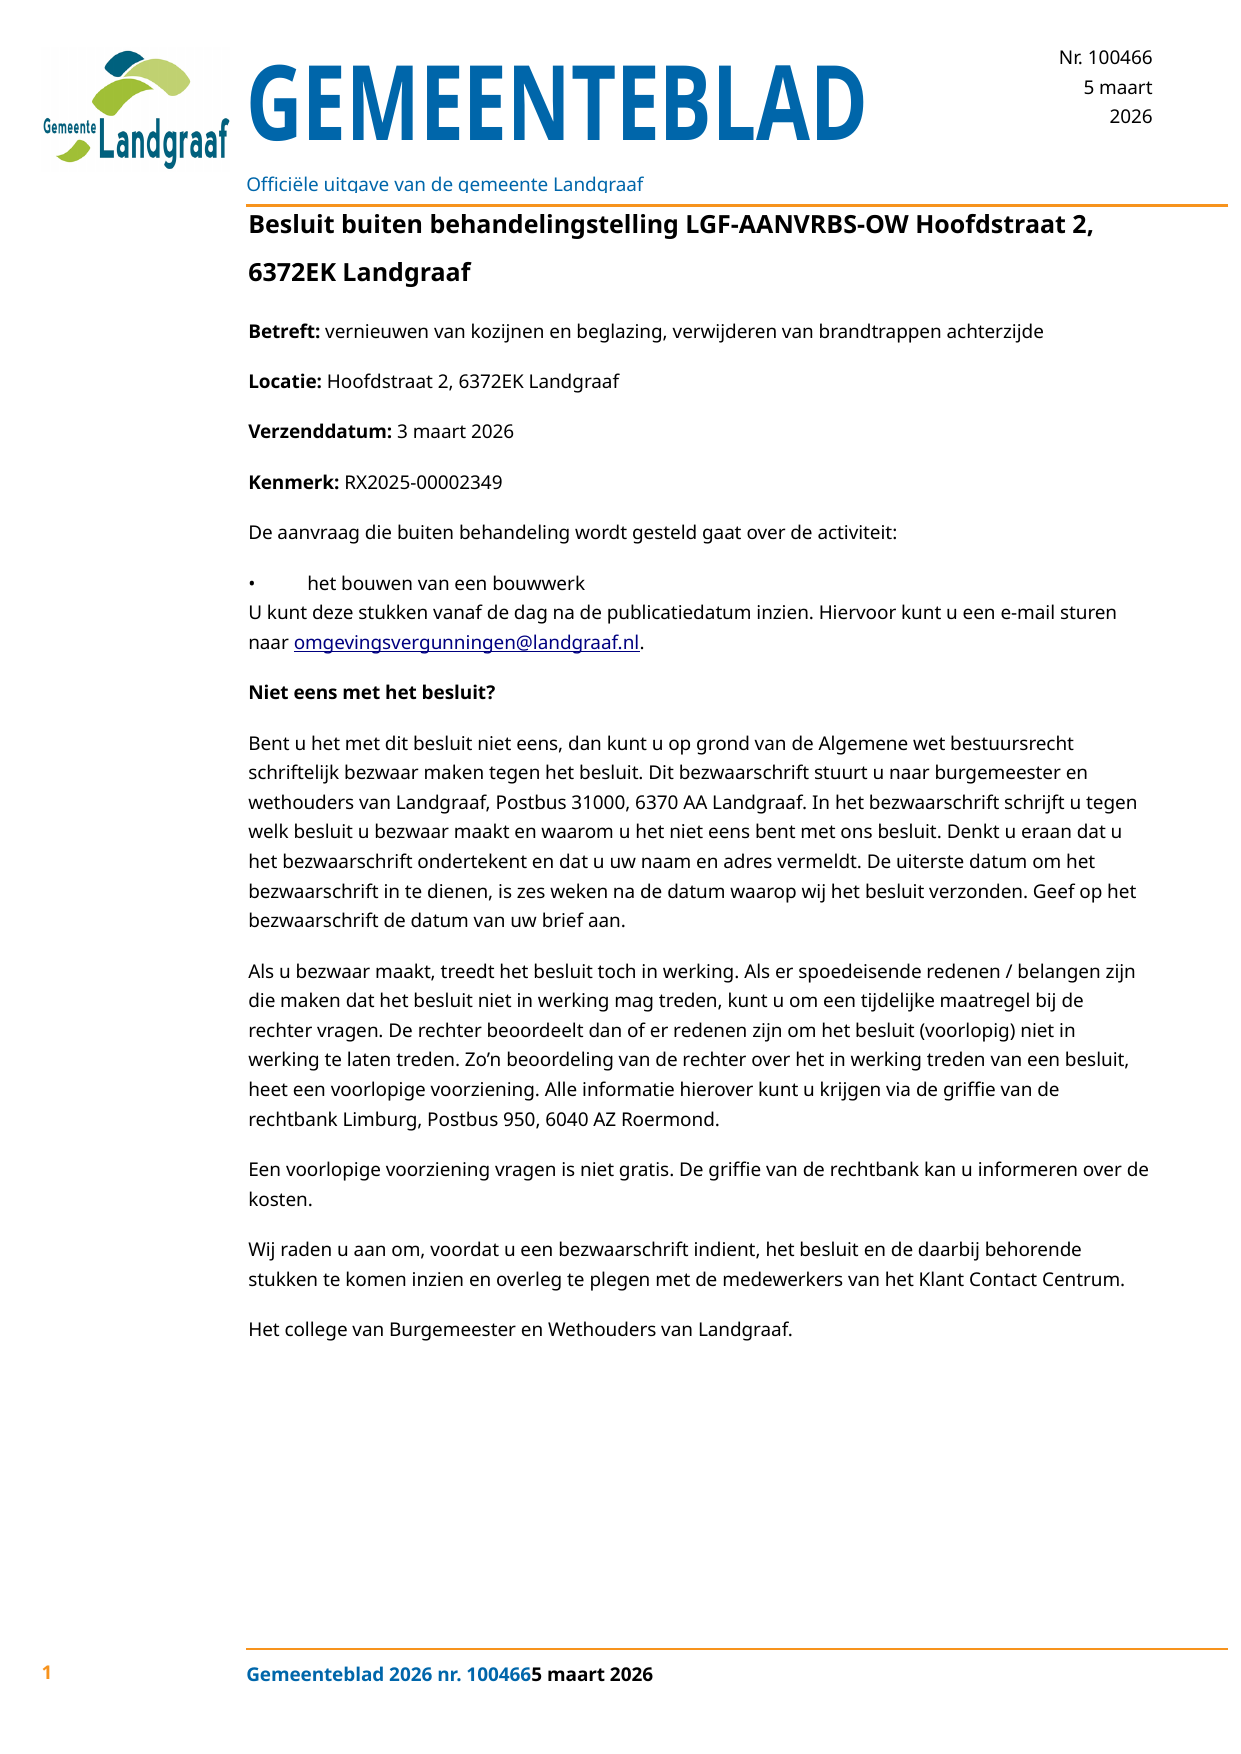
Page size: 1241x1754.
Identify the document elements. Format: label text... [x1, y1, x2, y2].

text Kenmerk: RX2025-00002349 [248, 469, 1152, 495]
list het bouwen van een bouwwerk [248, 570, 1152, 596]
text Betreft: vernieuwen van kozijnen en beglazing, verwijderen van brandtrappen achterzijde [248, 318, 1152, 344]
text Locatie: Hoofdstraat 2, 6372EK Landgraaf [248, 368, 1152, 394]
text Als u bezwaar maakt, treedt het besluit toch in werking. Als er spoedeisende redenen / belangen zijn die maken dat het besluit niet in werking mag treden, kunt u om een tijdelijke maatregel bij de rechter vragen. De rechter beoordeelt dan of er redenen zijn om het besluit (voorlopig) niet in werking te laten treden. Zo’n beoordeling van de rechter over het in werking treden van een besluit, heet een voorlopige voorziening. Alle informatie hierover kunt u krijgen via de griffie van de rechtbank Limburg, Postbus 950, 6040 AZ Roermond. [248, 958, 1152, 1132]
text Bent u het met dit besluit niet eens, dan kunt u op grond van de Algemene wet bestuursrecht schriftelijk bezwaar maken tegen het besluit. Dit bezwaarschrift stuurt u naar burgemeester en wethouders van Landgraaf, Postbus 31000, 6370 AA Landgraaf. In het bezwaarschrift schrijft u tegen welk besluit u bezwaar maakt en waarom u het niet eens bent met ons besluit. Denkt u eraan dat u het bezwaarschrift ondertekent en dat u uw naam en adres vermeldt. De uiterste datum om het bezwaarschrift in te dienen, is zes weken na de datum waarop wij het besluit verzonden. Geef op het bezwaarschrift de datum van uw brief aan. [248, 730, 1152, 933]
text Een voorlopige voorziening vragen is niet gratis. De griffie van de rechtbank kan u informeren over de kosten. [248, 1156, 1152, 1212]
text De aanvraag die buiten behandeling wordt gesteld gaat over de activiteit: [248, 519, 1152, 545]
text Verzenddatum: 3 maart 2026 [248, 419, 1152, 444]
picture [41, 47, 231, 172]
text Wij raden u aan om, voordat u een bezwaarschrift indient, het besluit en de daarbij behorende stukken te komen inzien en overleg te plegen met de medewerkers van het Klant Contact Centrum. [248, 1236, 1152, 1292]
text Niet eens met het besluit? [248, 679, 1152, 705]
text Besluit buiten behandelingstelling LGF-AANVRBS-OW Hoofdstraat 2, 6372EK Landgraaf [248, 207, 1152, 288]
text Het college van Burgemeester en Wethouders van Landgraaf. [248, 1316, 1152, 1342]
text U kunt deze stukken vanaf de dag na de publicatiedatum inzien. Hiervoor kunt u een e-mail sturen naar omgevingsvergunningen@landgraaf.nl. [248, 599, 1152, 655]
